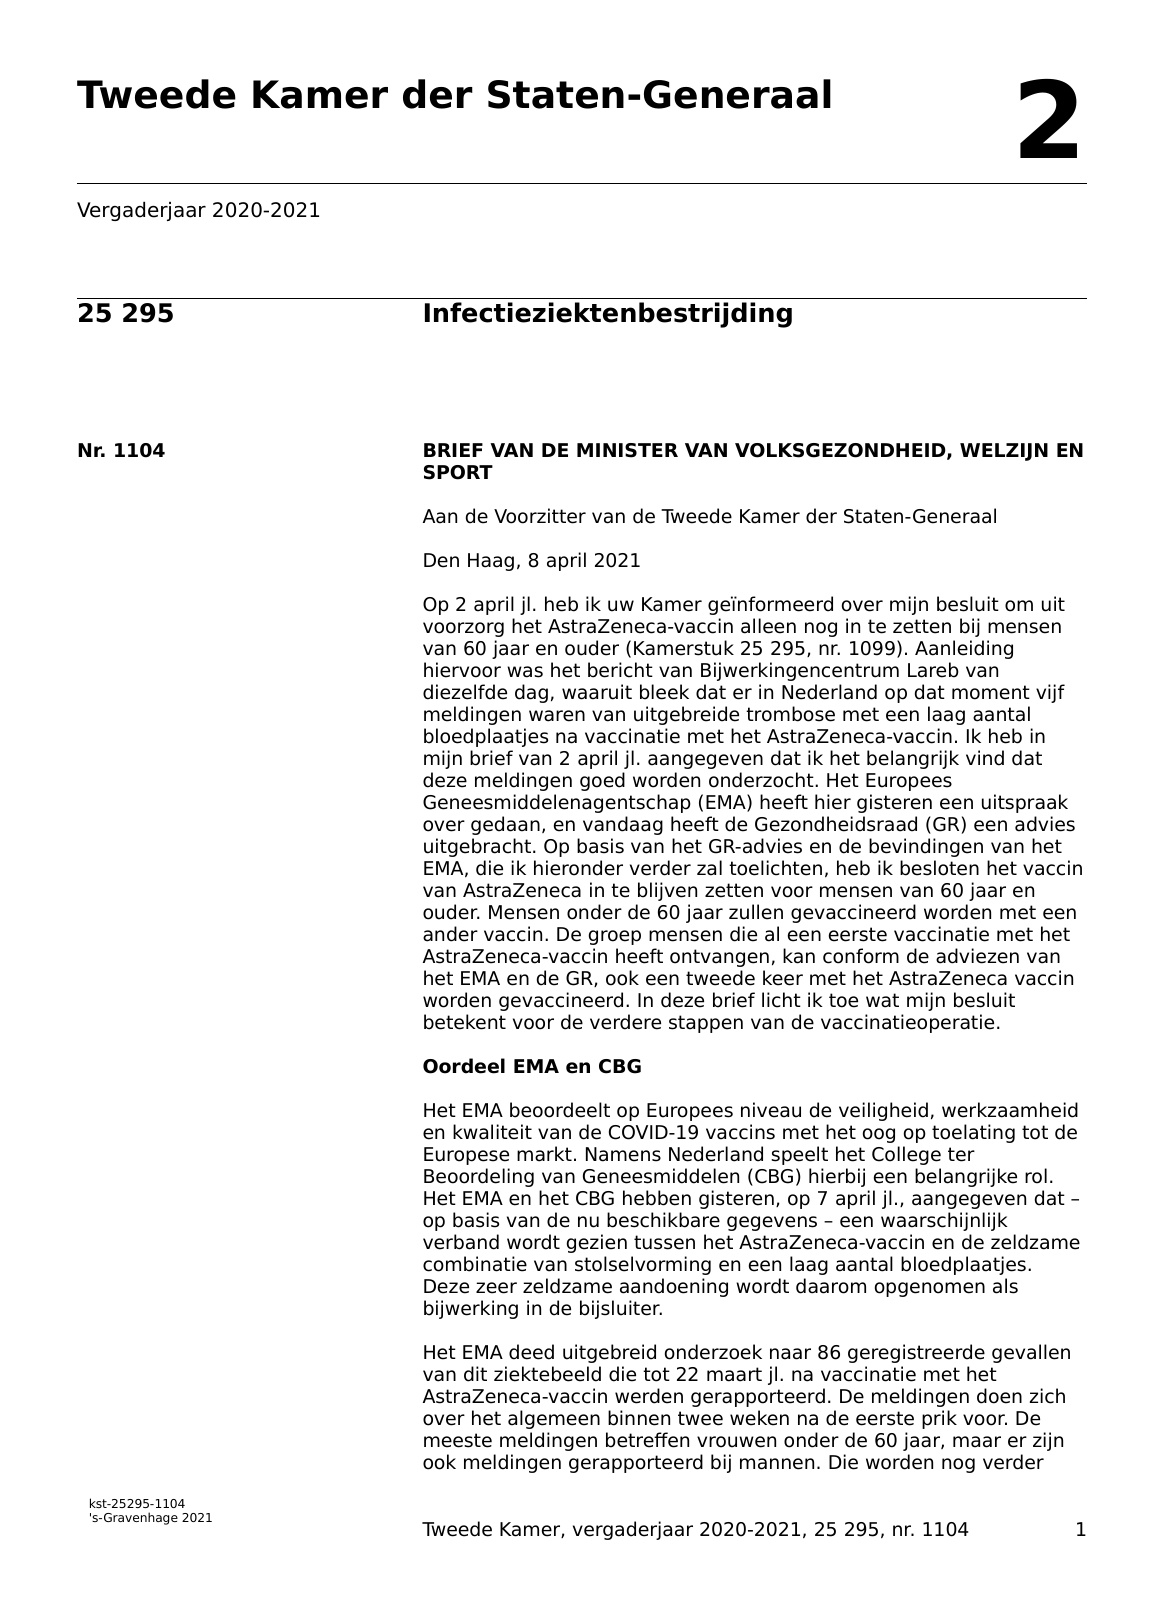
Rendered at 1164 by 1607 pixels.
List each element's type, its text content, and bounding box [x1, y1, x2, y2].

subtitle Nr. 1104 BRIEF VAN DE MINISTER VAN VOLKSGEZONDHEID, WELZIJN EN SPORT [77, 440, 1087, 484]
table_header Tweede Kamer der Staten-Generaal [77, 59, 886, 183]
subtitle 25 295 Infectieziektenbestrijding [77, 299, 1087, 329]
text 's-Gravenhage 2021 [88, 1511, 323, 1525]
subtitle Oordeel EMA en CBG [422, 1056, 1087, 1078]
text Het EMA deed uitgebreid onderzoek naar 86 geregistreerde gevallen van dit ziektebeeld die tot 22 maart jl. na vaccinatie met het AstraZeneca-vaccin werden gerapporteerd. De meldingen doen zich over het algemeen binnen twee weken na de eerste prik voor. De meeste meldingen betreffen vrouwen onder de 60 jaar, maar er zijn ook meldingen gerapporteerd bij mannen. Die worden nog verder [422, 1342, 1087, 1474]
table_cell Vergaderjaar 2020-2021 [77, 184, 1087, 298]
text Op 2 april jl. heb ik uw Kamer geïnformeerd over mijn besluit om uit voorzorg het AstraZeneca-vaccin alleen nog in te zetten bij mensen van 60 jaar en ouder (Kamerstuk 25 295, nr. 1099). Aanleiding hiervoor was het bericht van Bijwerkingencentrum Lareb van diezelfde dag, waaruit bleek dat er in Nederland op dat moment vijf meldingen waren van uitgebreide trombose met een laag aantal bloedplaatjes na vaccinatie met het AstraZeneca-vaccin. Ik heb in mijn brief van 2 april jl. aangegeven dat ik het belangrijk vind dat deze meldingen goed worden onderzocht. Het Europees Geneesmiddelenagentschap (EMA) heeft hier gisteren een uitspraak over gedaan, en vandaag heeft de Gezondheidsraad (GR) een advies uitgebracht. Op basis van het GR-advies en de bevindingen van het EMA, die ik hieronder verder zal toelichten, heb ik besloten het vaccin van AstraZeneca in te blijven zetten voor mensen van 60 jaar en ouder. Mensen onder de 60 jaar zullen gevaccineerd worden met een ander vaccin. De groep mensen die al een eerste vaccinatie met het AstraZeneca-vaccin heeft ontvangen, kan conform de adviezen van het EMA en de GR, ook een tweede keer met het AstraZeneca vaccin worden gevaccineerd. In deze brief licht ik toe wat mijn besluit betekent voor de verdere stappen van de vaccinatieoperatie. [422, 594, 1087, 1034]
text Den Haag, 8 april 2021 [422, 550, 1087, 572]
table_header 2 [886, 59, 1087, 183]
text kst-25295-1104 [88, 1497, 323, 1511]
text Aan de Voorzitter van de Tweede Kamer der Staten-Generaal [422, 506, 1087, 528]
text Het EMA beoordeelt op Europees niveau de veiligheid, werkzaamheid en kwaliteit van de COVID-19 vaccins met het oog op toelating tot de Europese markt. Namens Nederland speelt het College ter Beoordeling van Geneesmiddelen (CBG) hierbij een belangrijke rol. Het EMA en het CBG hebben gisteren, op 7 april jl., aangegeven dat – op basis van de nu beschikbare gegevens – een waarschijnlijk verband wordt gezien tussen het AstraZeneca-vaccin en de zeldzame combinatie van stolselvorming en een laag aantal bloedplaatjes. Deze zeer zeldzame aandoening wordt daarom opgenomen als bijwerking in de bijsluiter. [422, 1100, 1087, 1320]
